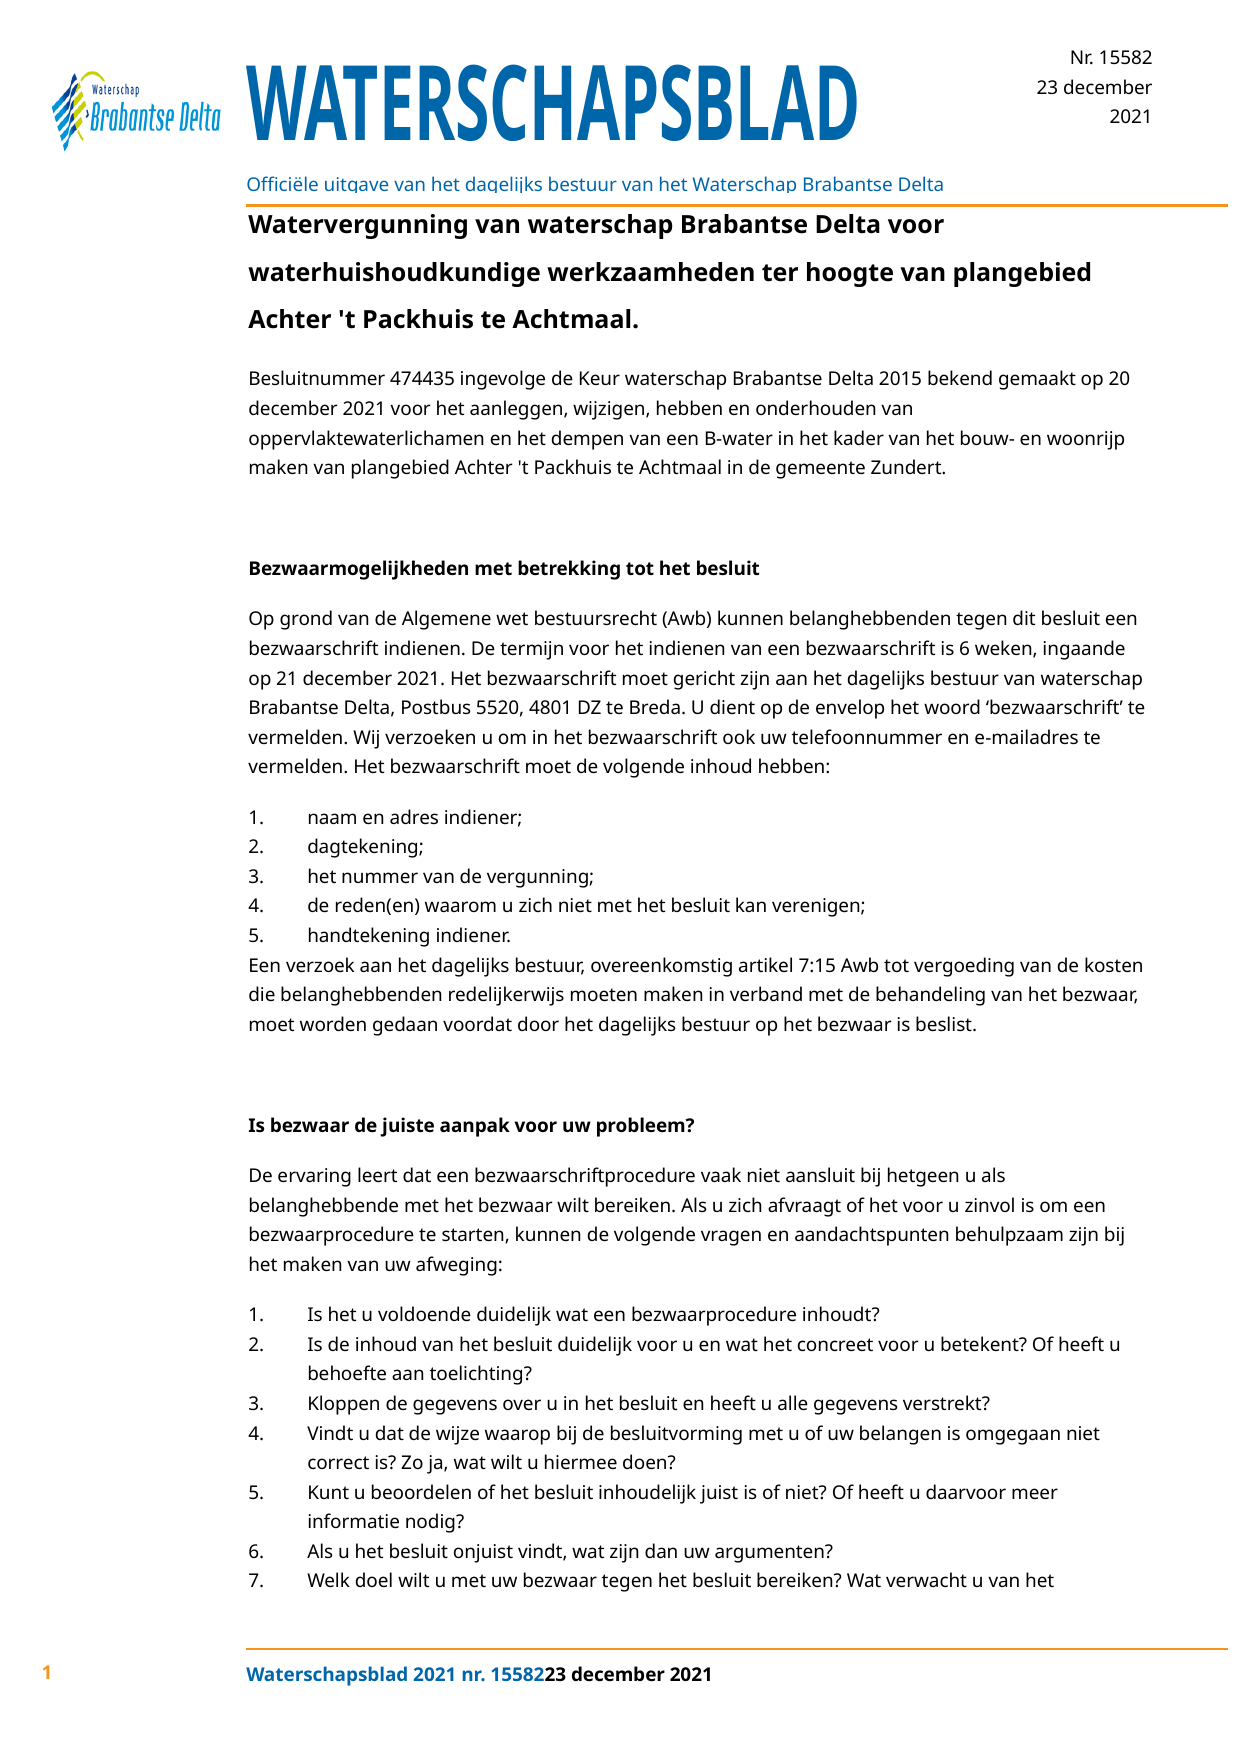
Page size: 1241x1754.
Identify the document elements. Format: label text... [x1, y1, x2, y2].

list Kunt u beoordelen of het besluit inhoudelijk juist is of niet? Of heeft u daarvoor meer informatie nodig? [248, 1479, 1152, 1534]
list handtekening indiener. [248, 922, 1152, 948]
text Een verzoek aan het dagelijks bestuur, overeenkomstig artikel 7:15 Awb tot vergoeding van de kosten die belanghebbenden redelijkerwijs moeten maken in verband met de behandeling van het bezwaar, moet worden gedaan voordat door het dagelijks bestuur op het bezwaar is beslist. [248, 952, 1152, 1037]
text Is bezwaar de juiste aanpak voor uw probleem? [248, 1112, 1152, 1137]
list Is het u voldoende duidelijk wat een bezwaarprocedure inhoudt? [248, 1301, 1152, 1327]
list het nummer van de vergunning; [248, 863, 1152, 889]
list de reden(en) waarom u zich niet met het besluit kan verenigen; [248, 893, 1152, 918]
list Welk doel wilt u met uw bezwaar tegen het besluit bereiken? Wat verwacht u van het [248, 1568, 1152, 1593]
list Kloppen de gegevens over u in het besluit en heeft u alle gegevens verstrekt? [248, 1390, 1152, 1416]
text De ervaring leert dat een bezwaarschriftprocedure vaak niet aansluit bij hetgeen u als belanghebbende met het bezwaar wilt bereiken. Als u zich afvraagt of het voor u zinvol is om een bezwaarprocedure te starten, kunnen de volgende vragen en aandachtspunten behulpzaam zijn bij het maken van uw afweging: [248, 1162, 1152, 1277]
list Is de inhoud van het besluit duidelijk voor u en wat het concreet voor u betekent? Of heeft u behoefte aan toelichting? [248, 1331, 1152, 1386]
list Als u het besluit onjuist vindt, wat zijn dan uw argumenten? [248, 1538, 1152, 1564]
picture [41, 47, 231, 172]
text Op grond van de Algemene wet bestuursrecht (Awb) kunnen belanghebbenden tegen dit besluit een bezwaarschrift indienen. De termijn voor het indienen van een bezwaarschrift is 6 weken, ingaande op 21 december 2021. Het bezwaarschrift moet gericht zijn aan het dagelijks bestuur van waterschap Brabantse Delta, Postbus 5520, 4801 DZ te Breda. U dient op de envelop het woord ‘bezwaarschrift’ te vermelden. Wij verzoeken u om in het bezwaarschrift ook uw telefoonnummer en e‑mailadres te vermelden. Het bezwaarschrift moet de volgende inhoud hebben: [248, 606, 1152, 779]
list naam en adres indiener; [248, 804, 1152, 829]
text Bezwaarmogelijkheden met betrekking tot het besluit [248, 555, 1152, 581]
list Vindt u dat de wijze waarop bij de besluitvorming met u of uw belangen is omgegaan niet correct is? Zo ja, wat wilt u hiermee doen? [248, 1420, 1152, 1475]
text Besluitnummer 474435 ingevolge de Keur waterschap Brabantse Delta 2015 bekend gemaakt op 20 december 2021 voor het aanleggen, wijzigen, hebben en onderhouden van oppervlaktewaterlichamen en het dempen van een B-water in het kader van het bouw- en woonrijp maken van plangebied Achter 't Packhuis te Achtmaal in de gemeente Zundert. [248, 366, 1152, 480]
list dagtekening; [248, 833, 1152, 859]
text Watervergunning van waterschap Brabantse Delta voor waterhuishoudkundige werkzaamheden ter hoogte van plangebied Achter 't Packhuis te Achtmaal. [248, 207, 1152, 336]
